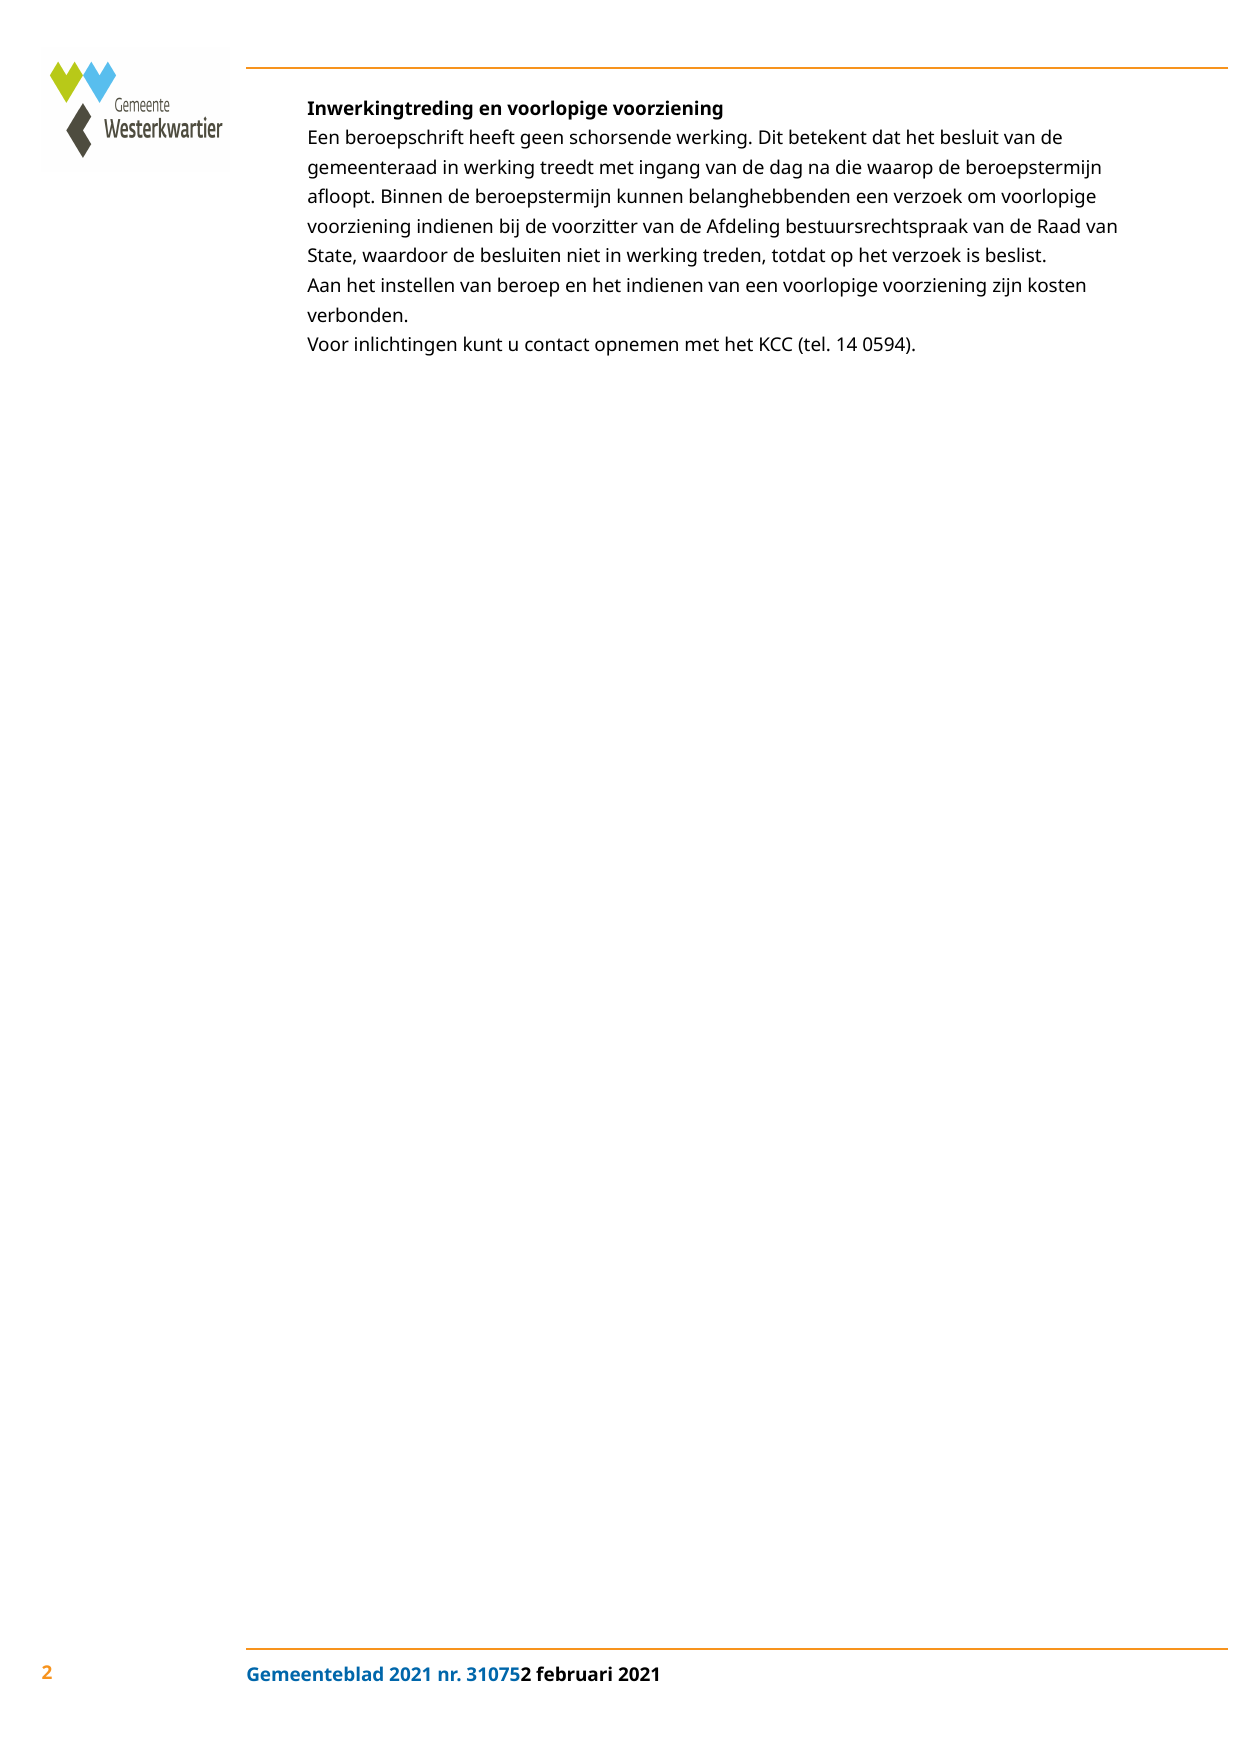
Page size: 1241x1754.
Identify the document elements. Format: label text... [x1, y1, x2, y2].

list Voor inlichtingen kunt u contact opnemen met het KCC (tel. 14 0594). [248, 331, 1152, 357]
list Een beroepschrift heeft geen schorsende werking. Dit betekent dat het besluit van de gemeenteraad in werking treedt met ingang van de dag na die waarop de beroepstermijn afloopt. Binnen de beroepstermijn kunnen belanghebbenden een verzoek om voorlopige voorziening indienen bij de voorzitter van de Afdeling bestuursrechtspraak van de Raad van State, waardoor de besluiten niet in werking treden, totdat op het verzoek is beslist. [248, 124, 1152, 268]
list Aan het instellen van beroep en het indienen van een voorlopige voorziening zijn kosten verbonden. [248, 272, 1152, 328]
list Inwerkingtreding en voorlopige voorziening [248, 95, 1152, 121]
picture [41, 47, 231, 172]
